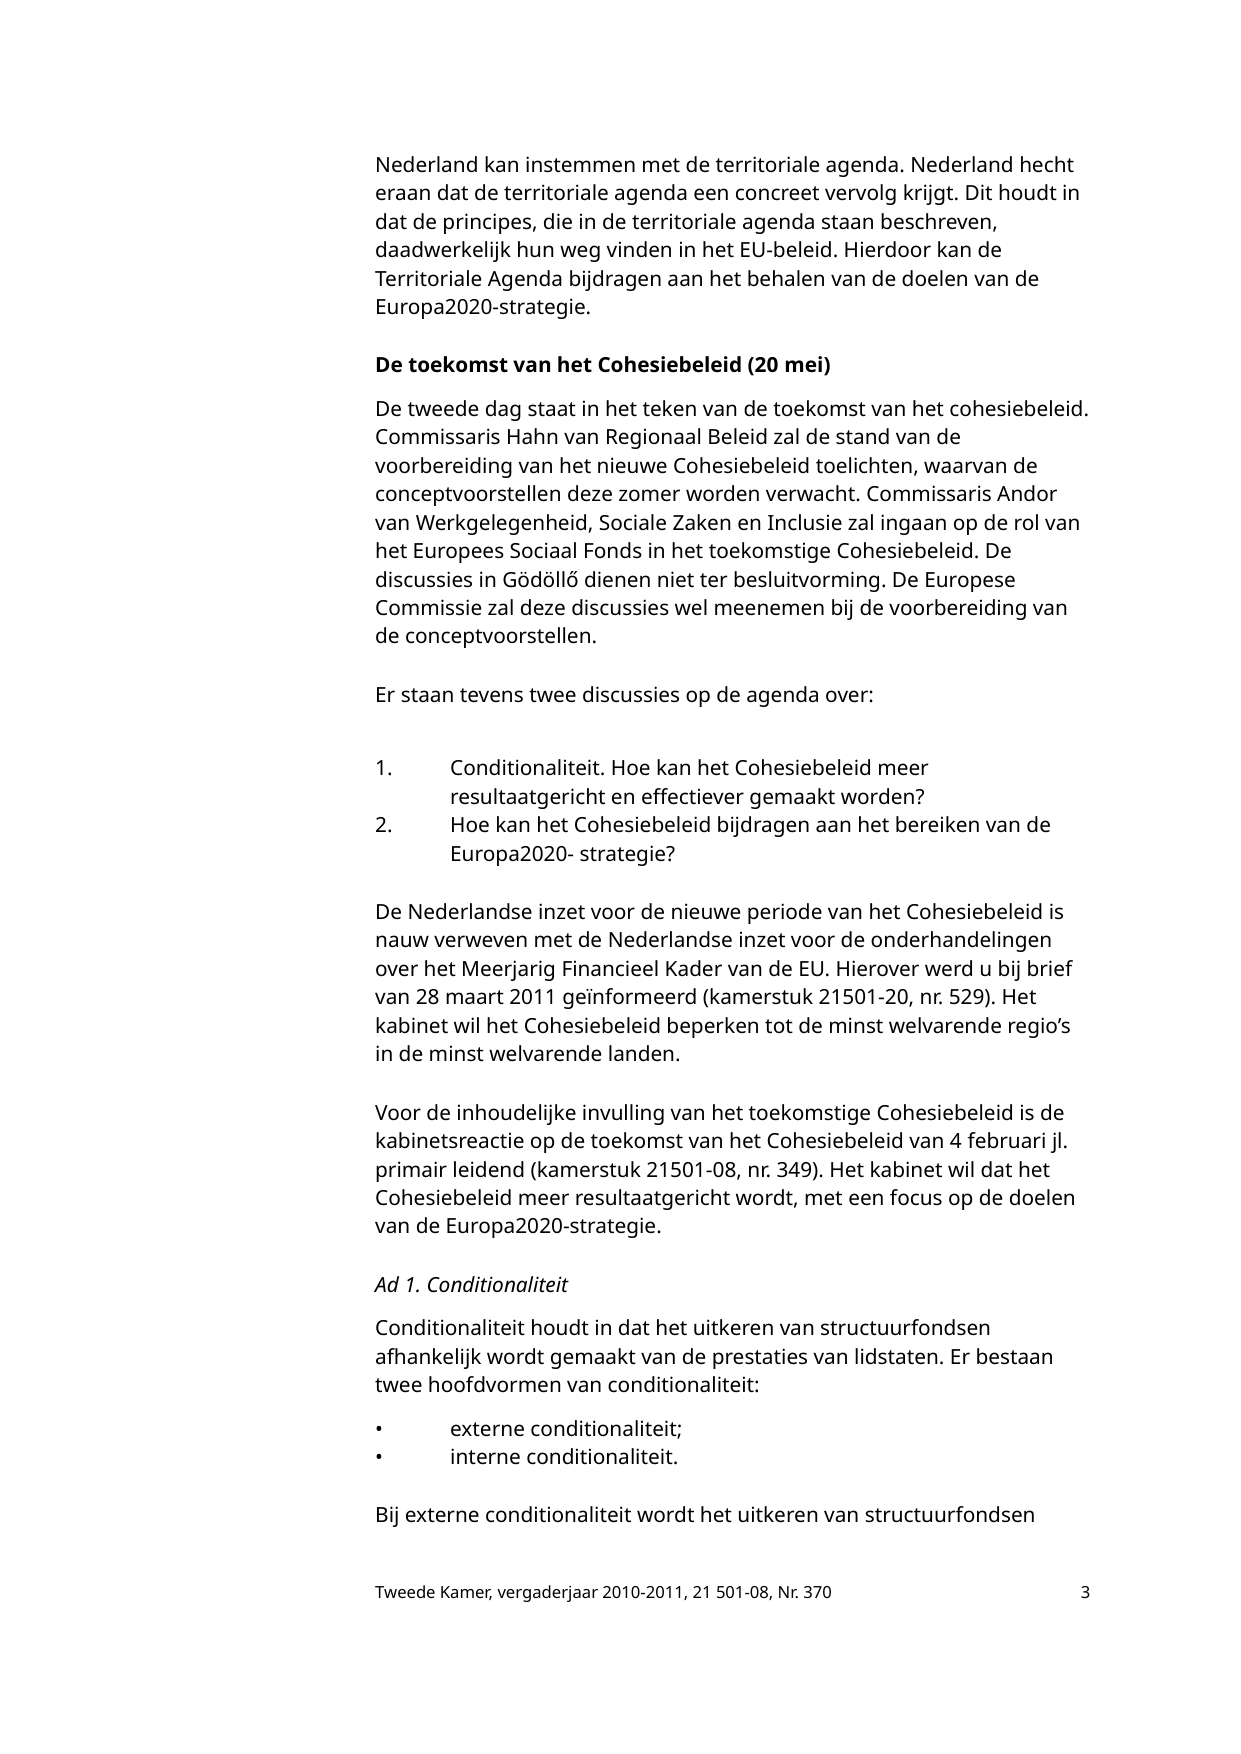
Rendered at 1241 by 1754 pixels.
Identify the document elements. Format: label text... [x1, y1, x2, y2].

text Nederland kan instemmen met de territoriale agenda. Nederland hecht eraan dat de territoriale agenda een concreet vervolg krijgt. Dit houdt in dat de principes, die in de territoriale agenda staan beschreven, daadwerkelijk hun weg vinden in het EU-beleid. Hierdoor kan de Territoriale Agenda bijdragen aan het behalen van de doelen van de Europa2020-strategie. [375, 150, 1090, 321]
text Ad 1. Conditionaliteit [375, 1270, 1090, 1298]
list Hoe kan het Cohesiebeleid bijdragen aan het bereiken van de Europa2020- strategie? [375, 810, 1090, 867]
text Commissaris Hahn van Regionaal Beleid zal de stand van de voorbereiding van het nieuwe Cohesiebeleid toelichten, waarvan de conceptvoorstellen deze zomer worden verwacht. Commissaris Andor van Werkgelegenheid, Sociale Zaken en Inclusie zal ingaan op de rol van het Europees Sociaal Fonds in het toekomstige Cohesiebeleid. De discussies in Gödöllő dienen niet ter besluitvorming. De Europese Commissie zal deze discussies wel meenemen bij de voorbereiding van de conceptvoorstellen. [375, 422, 1090, 650]
text Conditionaliteit houdt in dat het uitkeren van structuurfondsen afhankelijk wordt gemaakt van de prestaties van lidstaten. Er bestaan twee hoofdvormen van conditionaliteit: [375, 1313, 1090, 1399]
text Er staan tevens twee discussies op de agenda over: [375, 680, 1090, 708]
list Conditionaliteit. Hoe kan het Cohesiebeleid meer resultaatgericht en effectiever gemaakt worden? [375, 753, 1090, 810]
text Bij externe conditionaliteit wordt het uitkeren van structuurfondsen [375, 1501, 1090, 1529]
text De toekomst van het Cohesiebeleid (20 mei) [375, 351, 1090, 379]
text De tweede dag staat in het teken van de toekomst van het cohesiebeleid. [375, 394, 1090, 422]
text De Nederlandse inzet voor de nieuwe periode van het Cohesiebeleid is nauw verweven met de Nederlandse inzet voor de onderhandelingen over het Meerjarig Financieel Kader van de EU. Hierover werd u bij brief van 28 maart 2011 geïnformeerd (kamerstuk 21501-20, nr. 529). Het kabinet wil het Cohesiebeleid beperken tot de minst welvarende regio’s in de minst welvarende landen. [375, 897, 1090, 1068]
list externe conditionaliteit; [375, 1414, 1090, 1442]
list interne conditionaliteit. [375, 1442, 1090, 1471]
text Voor de inhoudelijke invulling van het toekomstige Cohesiebeleid is de kabinetsreactie op de toekomst van het Cohesiebeleid van 4 februari jl. primair leidend (kamerstuk 21501-08, nr. 349). Het kabinet wil dat het Cohesiebeleid meer resultaatgericht wordt, met een focus op de doelen van de Europa2020-strategie. [375, 1098, 1090, 1240]
